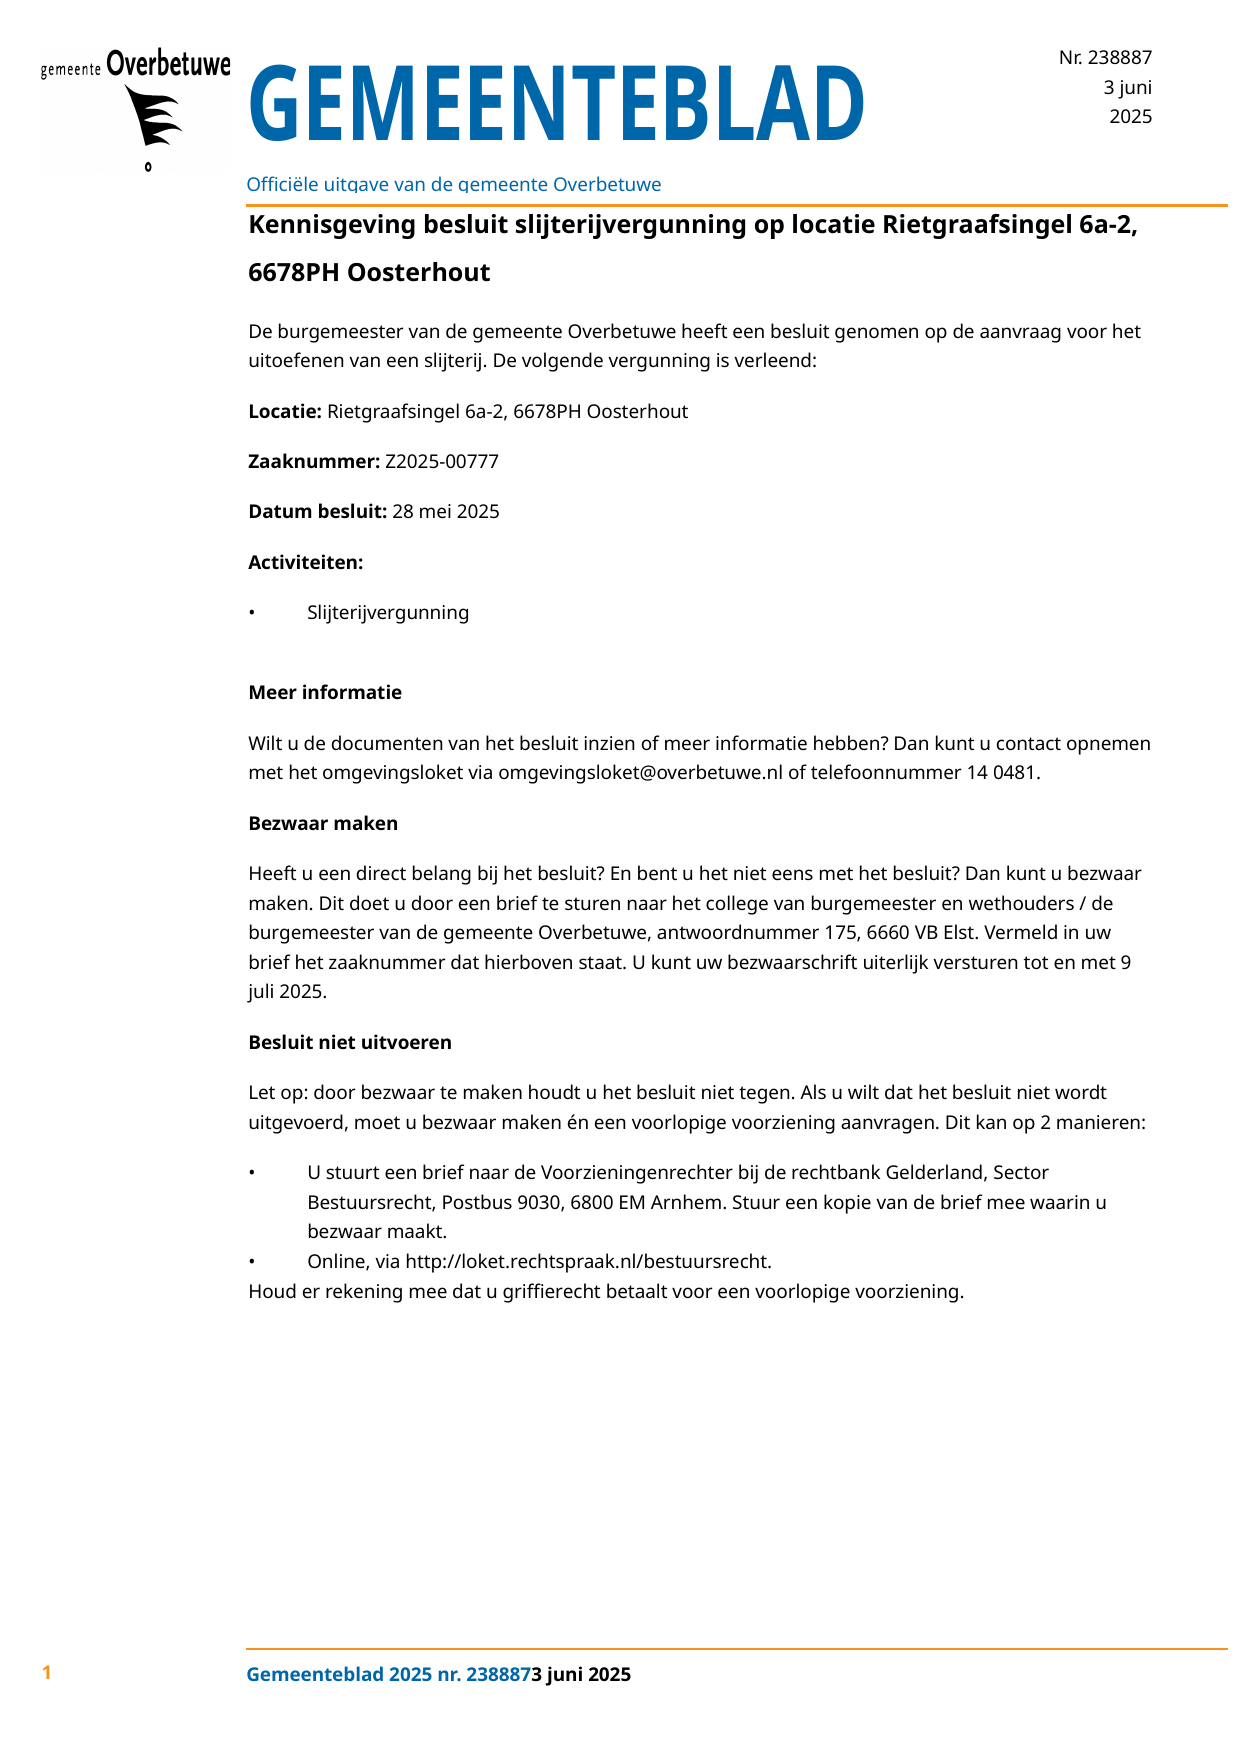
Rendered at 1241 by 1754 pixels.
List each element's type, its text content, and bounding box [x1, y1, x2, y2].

text Kennisgeving besluit slijterijvergunning op locatie Rietgraafsingel 6a-2, 6678PH Oosterhout [248, 207, 1152, 288]
text Bezwaar maken [248, 810, 1152, 836]
list Online, via http://loket.rechtspraak.nl/bestuursrecht. [248, 1248, 1152, 1274]
text Activiteiten: [248, 549, 1152, 575]
text Houd er rekening mee dat u griffierecht betaalt voor een voorlopige voorziening. [248, 1278, 1152, 1304]
text Zaaknummer: Z2025-00777 [248, 448, 1152, 474]
text De burgemeester van de gemeente Overbetuwe heeft een besluit genomen op de aanvraag voor het uitoefenen van een slijterij. De volgende vergunning is verleend: [248, 318, 1152, 373]
text Datum besluit: 28 mei 2025 [248, 499, 1152, 524]
text Wilt u de documenten van het besluit inzien of meer informatie hebben? Dan kunt u contact opnemen met het omgevingsloket via omgevingsloket@overbetuwe.nl of telefoonnummer 14 0481. [248, 730, 1152, 785]
list U stuurt een brief naar de Voorzieningenrechter bij de rechtbank Gelderland, Sector Bestuursrecht, Postbus 9030, 6800 EM Arnhem. Stuur een kopie van de brief mee waarin u bezwaar maakt. [248, 1159, 1152, 1244]
text Let op: door bezwaar te maken houdt u het besluit niet tegen. Als u wilt dat het besluit niet wordt uitgevoerd, moet u bezwaar maken én een voorlopige voorziening aanvragen. Dit kan op 2 manieren: [248, 1079, 1152, 1135]
text Heeft u een direct belang bij het besluit? En bent u het niet eens met het besluit? Dan kunt u bezwaar maken. Dit doet u door een brief te sturen naar het college van burgemeester en wethouders / de burgemeester van de gemeente Overbetuwe, antwoordnummer 175, 6660 VB Elst. Vermeld in uw brief het zaaknummer dat hierboven staat. U kunt uw bezwaarschrift uiterlijk versturen tot en met 9 juli 2025. [248, 860, 1152, 1004]
text Locatie: Rietgraafsingel 6a-2, 6678PH Oosterhout [248, 398, 1152, 424]
picture [41, 47, 231, 172]
text Besluit niet uitvoeren [248, 1029, 1152, 1055]
text Meer informatie [248, 679, 1152, 705]
list Slijterijvergunning [248, 599, 1152, 625]
